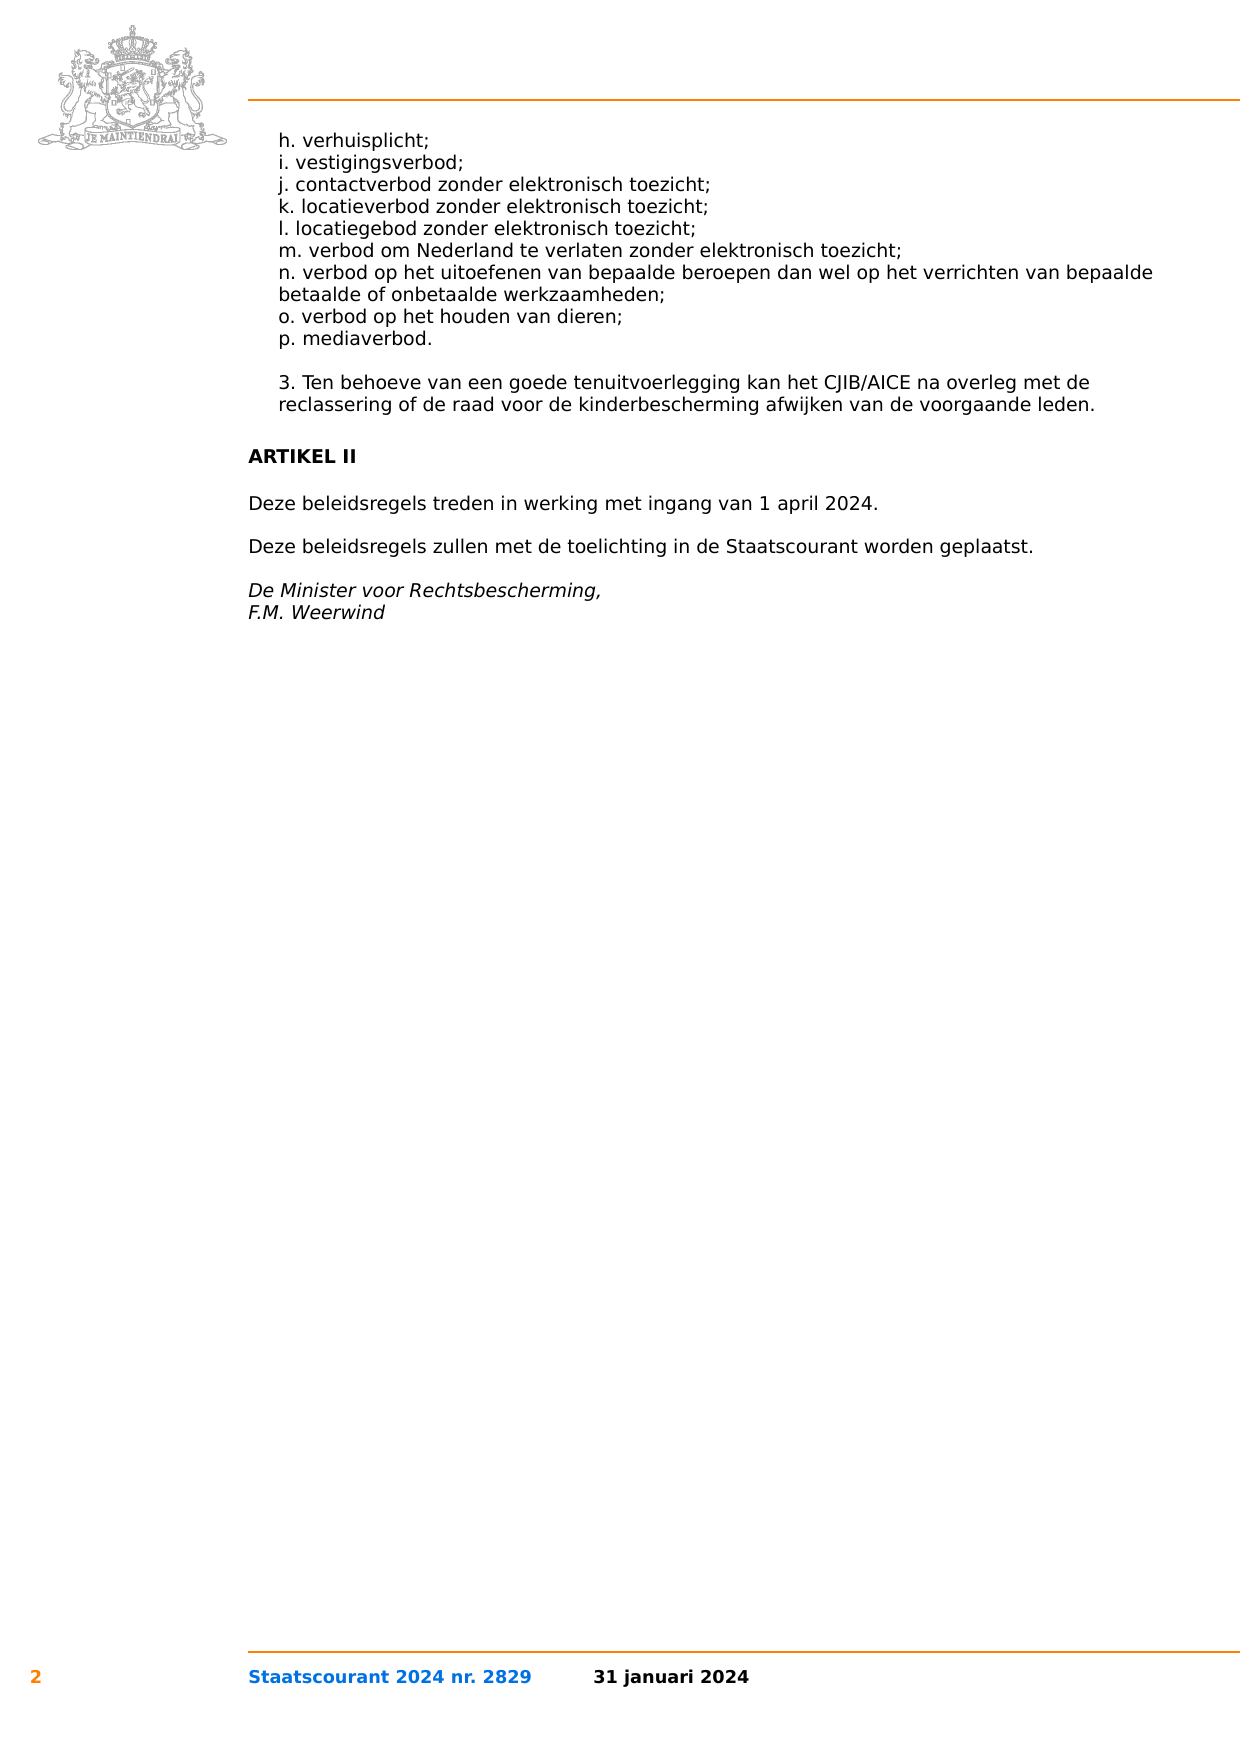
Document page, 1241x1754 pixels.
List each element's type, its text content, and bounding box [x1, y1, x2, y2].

text p. mediaverbod. [278, 328, 1163, 350]
text k. locatieverbod zonder elektronisch toezicht; [278, 196, 1163, 218]
text m. verbod om Nederland te verlaten zonder elektronisch toezicht; [278, 240, 1163, 262]
text Deze beleidsregels treden in werking met ingang van 1 april 2024. [248, 492, 1163, 514]
picture [38, 25, 227, 150]
text n. verbod op het uitoefenen van bepaalde beroepen dan wel op het verrichten van bepaalde betaalde of onbetaalde werkzaamheden; [278, 262, 1163, 306]
text h. verhuisplicht; [278, 130, 1163, 152]
text o. verbod op het houden van dieren; [278, 306, 1163, 328]
text Deze beleidsregels zullen met de toelichting in de Staatscourant worden geplaatst. [248, 536, 1163, 558]
text 3. Ten behoeve van een goede tenuitvoerlegging kan het CJIB/AICE na overleg met de reclassering of de raad voor de kinderbescherming afwijken van de voorgaande leden. [278, 372, 1163, 416]
subtitle ARTIKEL II [248, 446, 1163, 467]
text i. vestigingsverbod; [278, 152, 1163, 174]
text l. locatiegebod zonder elektronisch toezicht; [278, 218, 1163, 240]
text j. contactverbod zonder elektronisch toezicht; [278, 174, 1163, 196]
text De Minister voor Rechtsbescherming, F.M. Weerwind [248, 580, 1163, 624]
